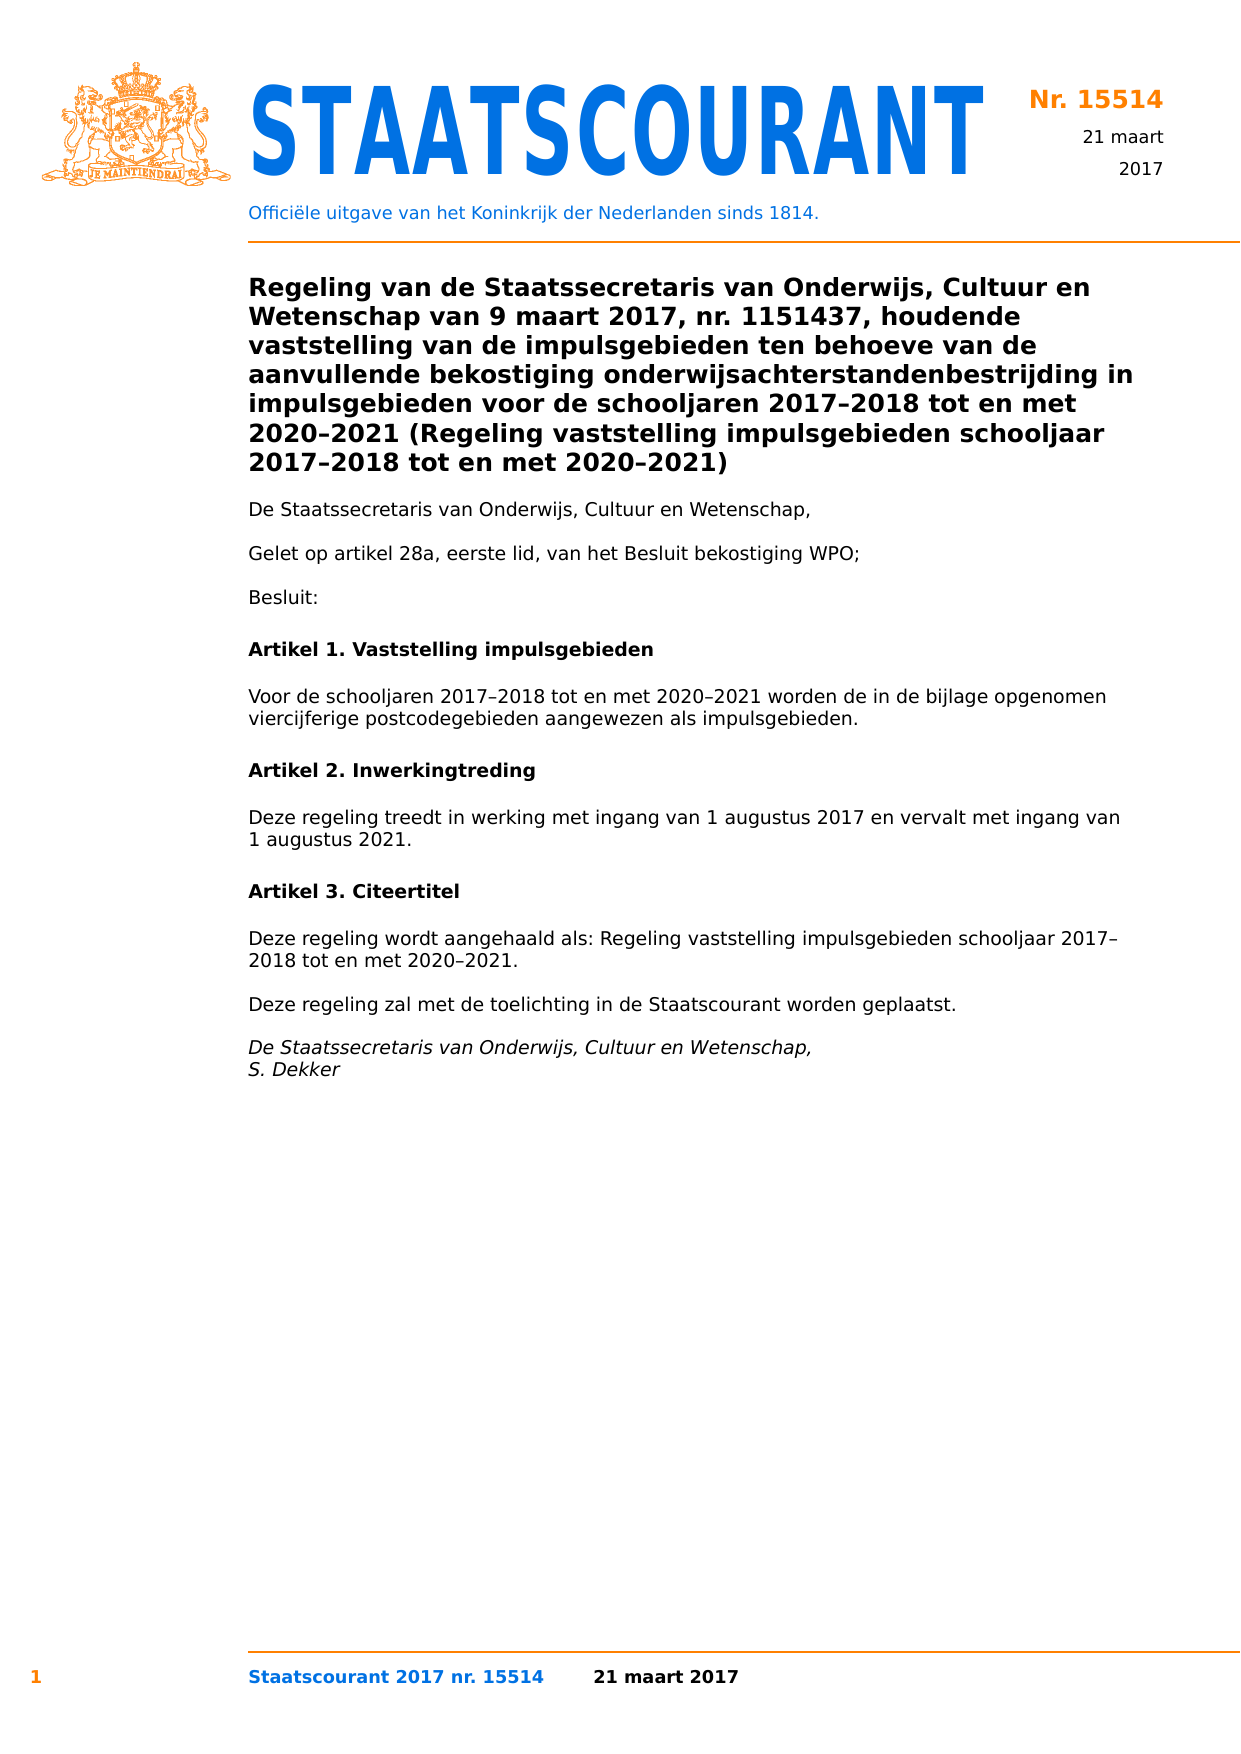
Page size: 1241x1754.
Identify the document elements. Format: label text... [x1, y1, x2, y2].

text Gelet op artikel 28a, eerste lid, van het Besluit bekostiging WPO; [248, 543, 1163, 565]
text De Staatssecretaris van Onderwijs, Cultuur en Wetenschap, S. Dekker [248, 1037, 1163, 1081]
text Deze regeling treedt in werking met ingang van 1 augustus 2017 en vervalt met ingang van 1 augustus 2021. [248, 807, 1163, 851]
table_cell 2017 [998, 153, 1240, 203]
table_header STAATSCOURANT [248, 62, 998, 203]
subtitle Artikel 1. Vaststelling impulsgebieden [248, 639, 1163, 661]
subtitle Artikel 2. Inwerkingtreding [248, 760, 1163, 782]
text Deze regeling wordt aangehaald als: Regeling vaststelling impulsgebieden schooljaar 2017–2018 tot en met 2020–2021. [248, 928, 1163, 972]
subtitle Regeling van de Staatssecretaris van Onderwijs, Cultuur en Wetenschap van 9 maart 2017, nr. 1151437, houdende vaststelling van de impulsgebieden ten behoeve van de aanvullende bekostiging onderwijsachterstandenbestrijding in impulsgebieden voor de schooljaren 2017–2018 tot en met 2020–2021 (Regeling vaststelling impulsgebieden schooljaar 2017–2018 tot en met 2020–2021) [248, 273, 1163, 477]
table_header [25, 62, 248, 241]
subtitle Artikel 3. Citeertitel [248, 881, 1163, 903]
text Voor de schooljaren 2017–2018 tot en met 2020–2021 worden de in de bijlage opgenomen viercijferige postcodegebieden aangewezen als impulsgebieden. [248, 686, 1163, 730]
picture [41, 62, 231, 186]
text De Staatssecretaris van Onderwijs, Cultuur en Wetenschap, [248, 499, 1163, 521]
table_header Nr. 15514 [998, 62, 1240, 121]
table_cell 21 maart [998, 121, 1240, 153]
text Besluit: [248, 587, 1163, 609]
table_cell Officiële uitgave van het Koninkrijk der Nederlanden sinds 1814. [248, 203, 1240, 241]
text Deze regeling zal met de toelichting in de Staatscourant worden geplaatst. [248, 993, 1163, 1015]
